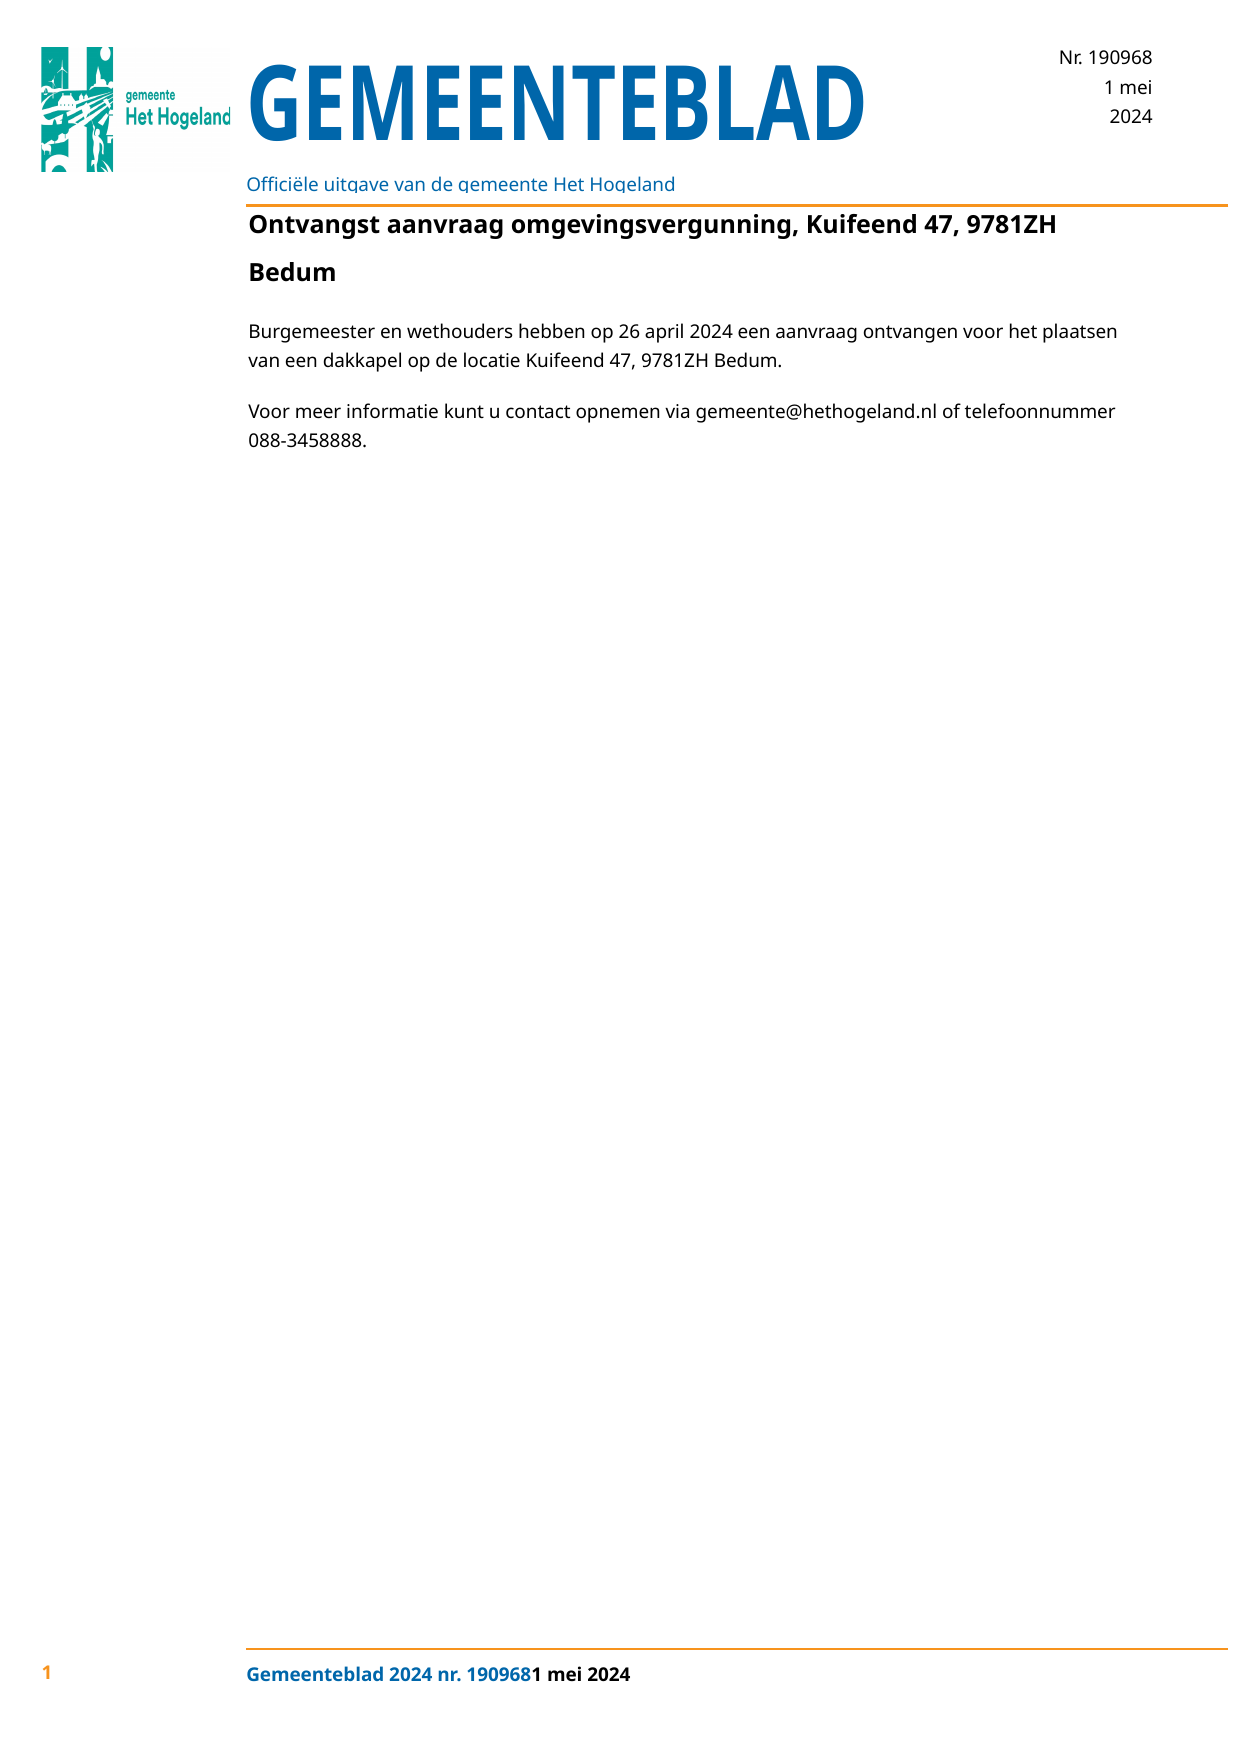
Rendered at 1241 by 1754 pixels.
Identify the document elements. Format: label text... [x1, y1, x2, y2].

text Ontvangst aanvraag omgevingsvergunning, Kuifeend 47, 9781ZH Bedum [248, 207, 1152, 288]
text Voor meer informatie kunt u contact opnemen via gemeente@hethogeland.nl of telefoonnummer 088-3458888. [248, 398, 1152, 453]
text Burgemeester en wethouders hebben op 26 april 2024 een aanvraag ontvangen voor het plaatsen van een dakkapel op de locatie Kuifeend 47, 9781ZH Bedum. [248, 318, 1152, 373]
picture [41, 47, 231, 172]
